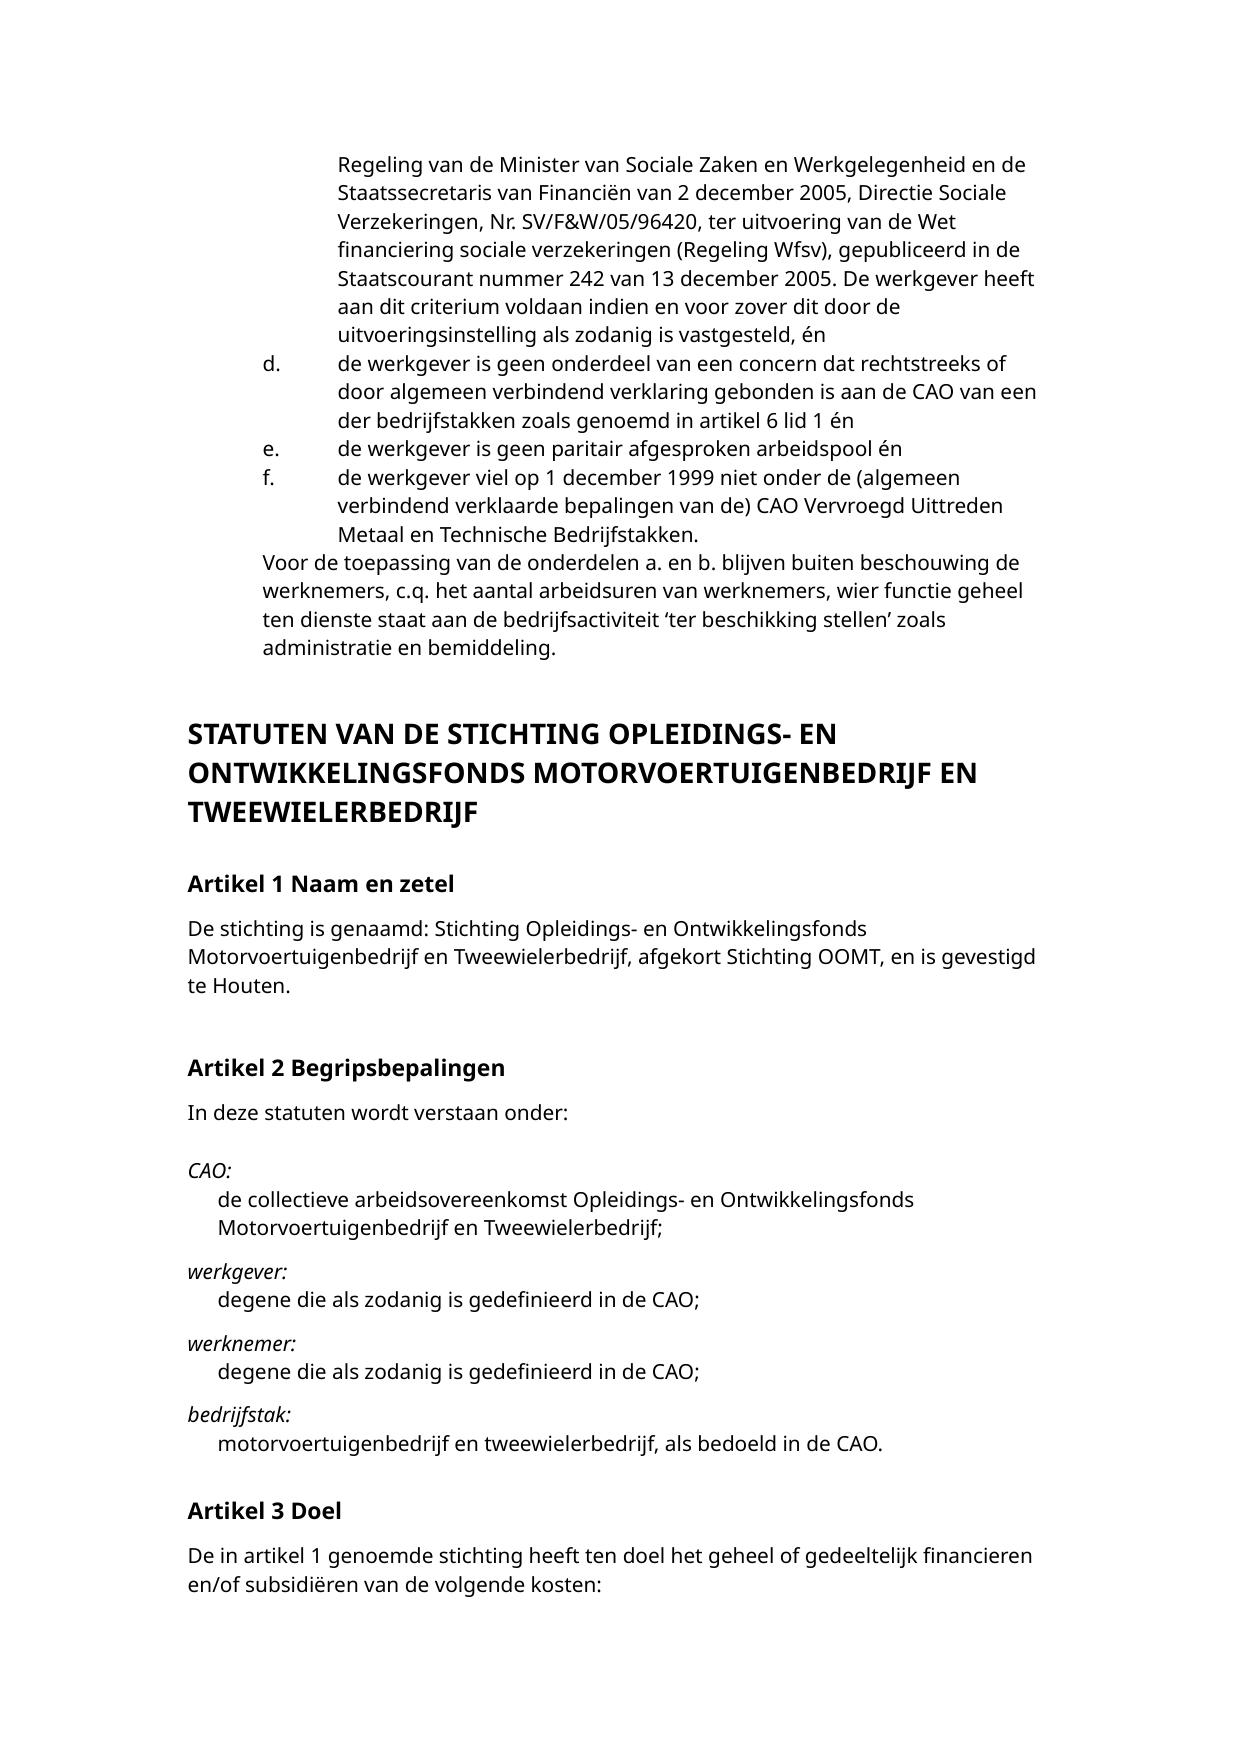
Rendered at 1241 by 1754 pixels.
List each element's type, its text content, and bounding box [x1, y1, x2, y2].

list de werkgever viel op 1 december 1999 niet onder de (algemeen verbindend verklaarde bepalingen van de) CAO Vervroegd Uittreden Metaal en Technische Bedrijfstakken. [262, 463, 1053, 548]
text De stichting is genaamd: Stichting Opleidings- en Ontwikkelingsfonds Motorvoertuigenbedrijf en Tweewielerbedrijf, afgekort Stichting OOMT, en is gevestigd te Houten. [187, 914, 1053, 999]
subtitle Artikel 2 Begripsbepalingen [187, 1052, 1053, 1083]
text motorvoertuigenbedrijf en tweewielerbedrijf, als bedoeld in de CAO. [217, 1429, 1053, 1457]
text CAO: [187, 1157, 1053, 1185]
text In deze statuten wordt verstaan onder: [187, 1098, 1053, 1127]
text degene die als zodanig is gedefinieerd in de CAO; [217, 1357, 1053, 1386]
subtitle STATUTEN VAN DE STICHTING OPLEIDINGS- EN ONTWIKKELINGSFONDS MOTORVOERTUIGENBEDRIJF EN TWEEWIELERBEDRIJF [187, 714, 1053, 830]
text De in artikel 1 genoemde stichting heeft ten doel het geheel of gedeeltelijk financieren en/of subsidiëren van de volgende kosten: [187, 1541, 1053, 1598]
list de werkgever is geen paritair afgesproken arbeidspool én [262, 434, 1053, 463]
text bedrijfstak: [187, 1401, 1053, 1429]
list Regeling van de Minister van Sociale Zaken en Werkgelegenheid en de Staatssecretaris van Financiën van 2 december 2005, Directie Sociale Verzekeringen, Nr. SV/F&W/05/96420, ter uitvoering van de Wet financiering sociale verzekeringen (Regeling Wfsv), gepubliceerd in de Staatscourant nummer 242 van 13 december 2005. De werkgever heeft aan dit criterium voldaan indien en voor zover dit door de uitvoeringsinstelling als zodanig is vastgesteld, én [262, 150, 1053, 349]
subtitle Artikel 1 Naam en zetel [187, 868, 1053, 899]
list Voor de toepassing van de onderdelen a. en b. blijven buiten beschouwing de werknemers, c.q. het aantal arbeidsuren van werknemers, wier functie geheel ten dienste staat aan de bedrijfsactiviteit ‘ter beschikking stellen’ zoals administratie en bemiddeling. [187, 548, 1053, 662]
text de collectieve arbeidsovereenkomst Opleidings- en Ontwikkelingsfonds Motorvoertuigenbedrijf en Tweewielerbedrijf; [217, 1185, 1053, 1242]
text werknemer: [187, 1329, 1053, 1357]
list de werkgever is geen onderdeel van een concern dat rechtstreeks of door algemeen verbindend verklaring gebonden is aan de CAO van een der bedrijfstakken zoals genoemd in artikel 6 lid 1 én [262, 349, 1053, 434]
subtitle Artikel 3 Doel [187, 1495, 1053, 1526]
text werkgever: [187, 1257, 1053, 1285]
text degene die als zodanig is gedefinieerd in de CAO; [217, 1285, 1053, 1314]
